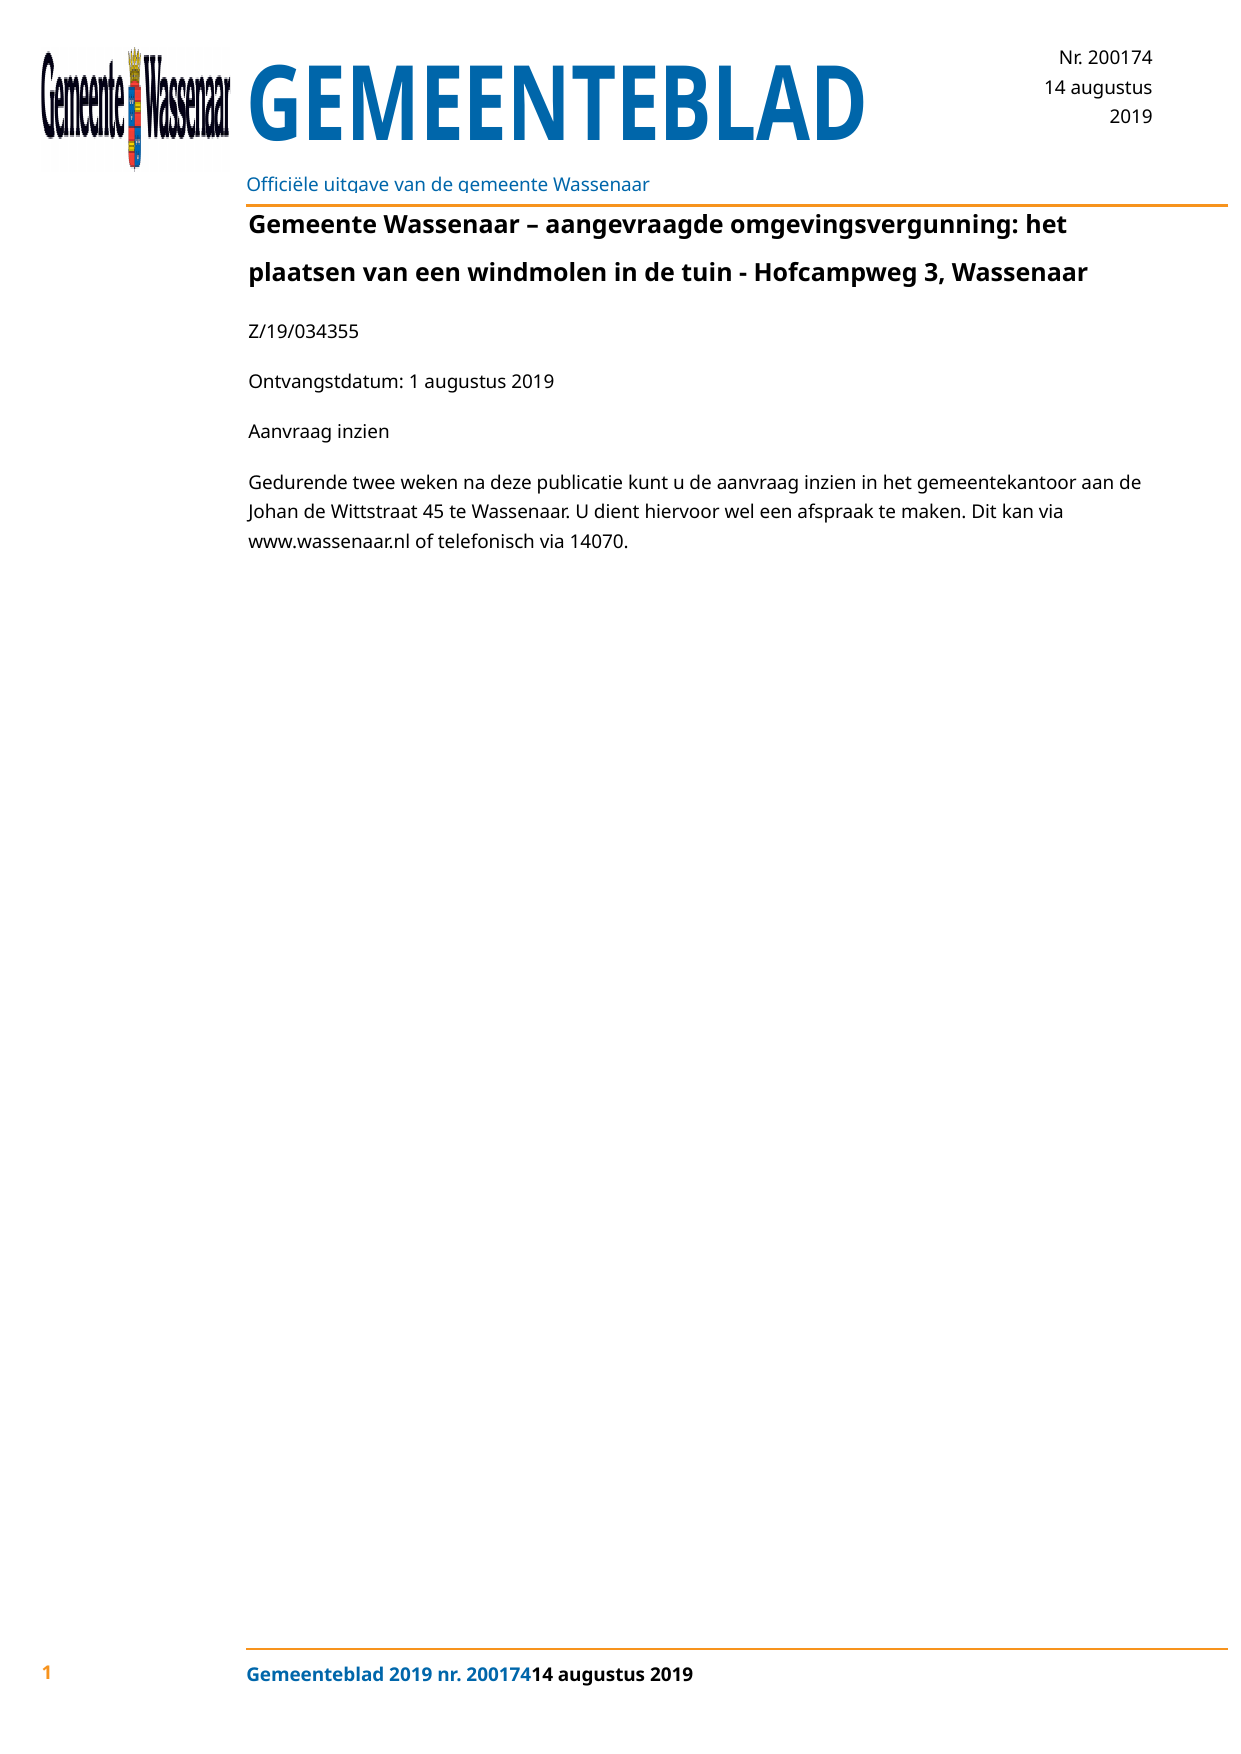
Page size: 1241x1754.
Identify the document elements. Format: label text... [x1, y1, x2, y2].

text Gedurende twee weken na deze publicatie kunt u de aanvraag inzien in het gemeentekantoor aan de Johan de Wittstraat 45 te Wassenaar. U dient hiervoor wel een afspraak te maken. Dit kan via www.wassenaar.nl of telefonisch via 14070. [248, 469, 1152, 554]
text Gemeente Wassenaar – aangevraagde omgevingsvergunning: het plaatsen van een windmolen in de tuin - Hofcampweg 3, Wassenaar [248, 207, 1152, 288]
text Ontvangstdatum: 1 augustus 2019 [248, 368, 1152, 394]
text Z/19/034355 [248, 318, 1152, 344]
picture [41, 47, 231, 172]
text Aanvraag inzien [248, 419, 1152, 444]
